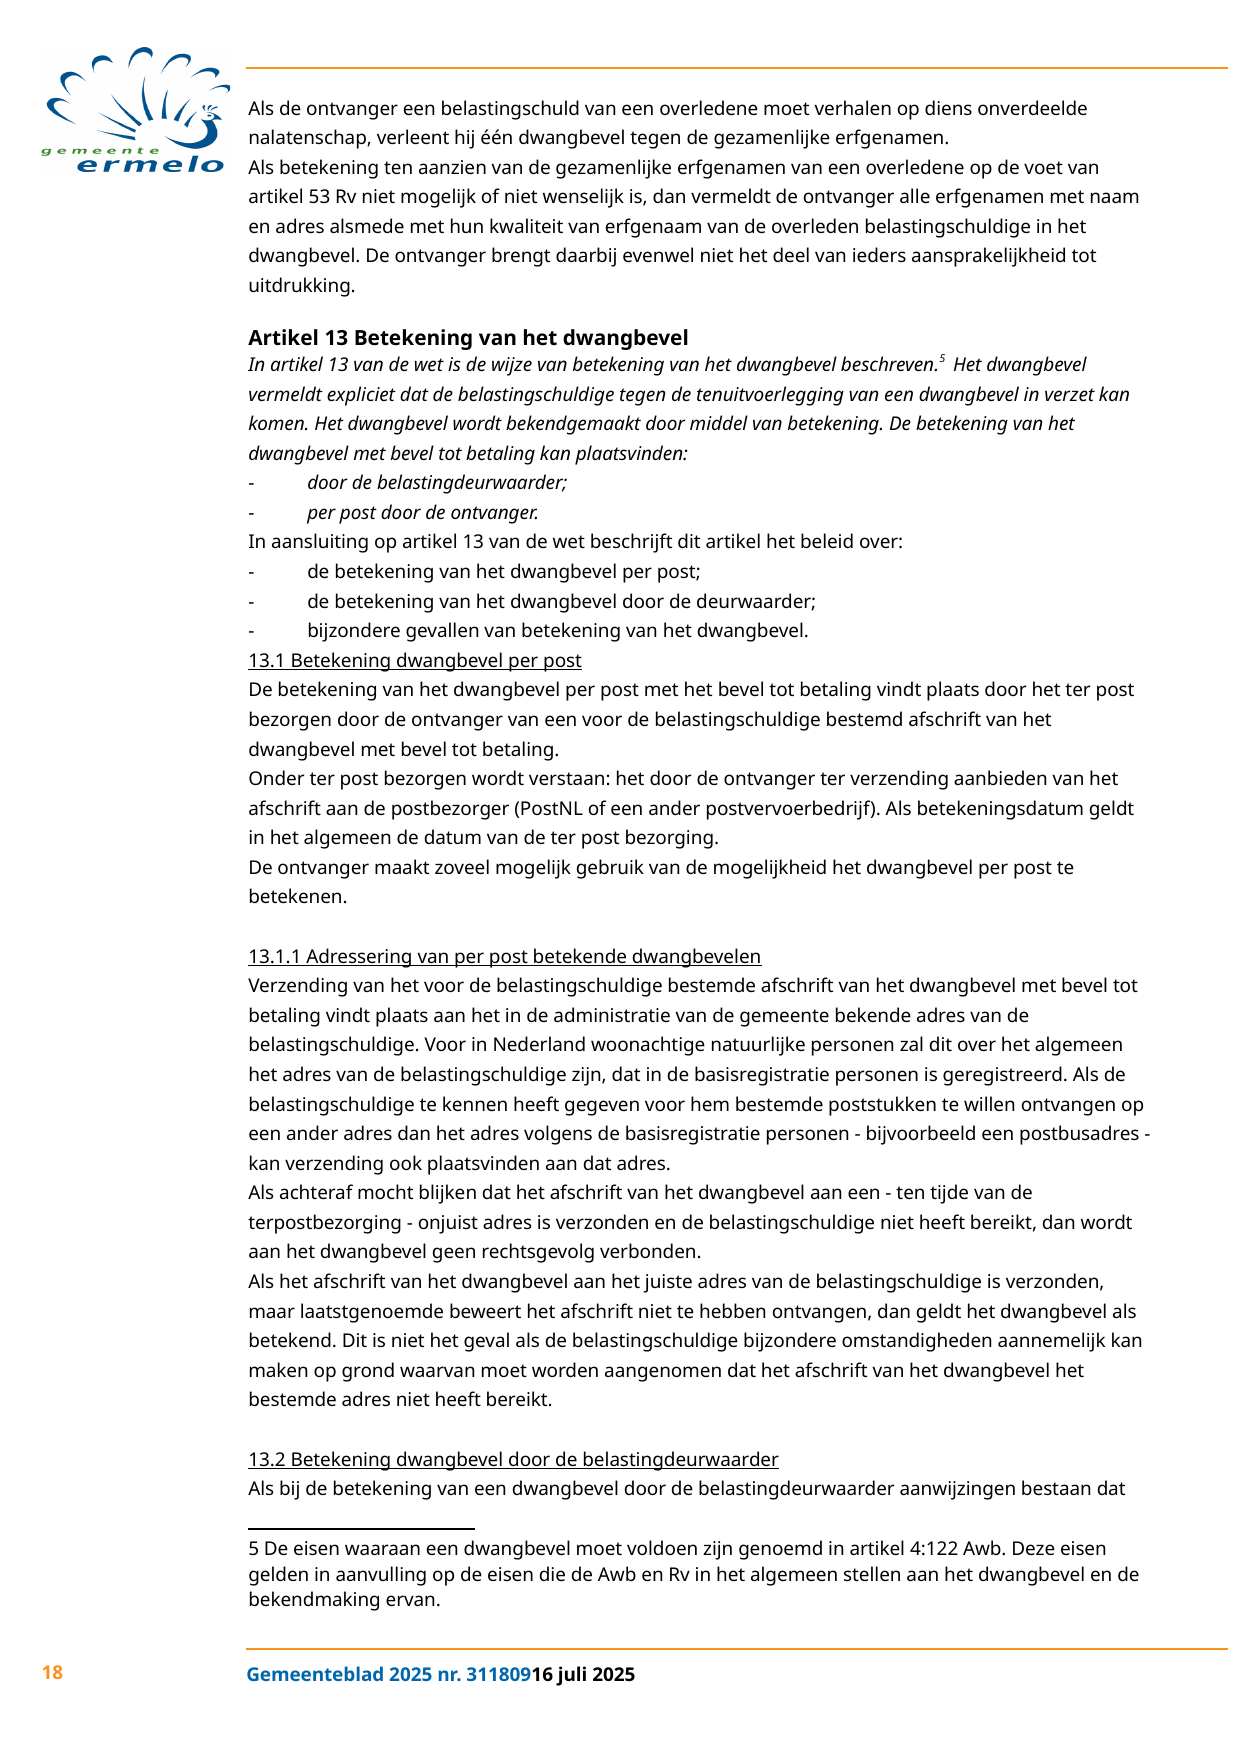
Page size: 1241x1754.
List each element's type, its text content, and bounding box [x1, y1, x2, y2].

list de betekening van het dwangbevel door de deurwaarder; [248, 588, 1152, 613]
text De eisen waaraan een dwangbevel moet voldoen zijn genoemd in artikel 4:122 Awb. Deze eisen gelden in aanvulling op de eisen die de Awb en Rv in het algemeen stellen aan het dwangbevel en de bekendmaking ervan. [248, 1535, 1152, 1612]
text Als achteraf mocht blijken dat het afschrift van het dwangbevel aan een - ten tijde van de terpostbezorging - onjuist adres is verzonden en de belastingschuldige niet heeft bereikt, dan wordt aan het dwangbevel geen rechtsgevolg verbonden. [248, 1179, 1152, 1264]
text De ontvanger maakt zoveel mogelijk gebruik van de mogelijkheid het dwangbevel per post te betekenen. [248, 854, 1152, 909]
text Artikel 13 Betekening van het dwangbevel [248, 323, 1152, 351]
text Onder ter post bezorgen wordt verstaan: het door de ontvanger ter verzending aanbieden van het afschrift aan de postbezorger (PostNL of een ander postvervoerbedrijf). Als betekeningsdatum geldt in het algemeen de datum van de ter post bezorging. [248, 765, 1152, 850]
text 13.1 Betekening dwangbevel per post [248, 647, 1152, 673]
text In aansluiting op artikel 13 van de wet beschrijft dit artikel het beleid over: [248, 529, 1152, 554]
text De betekening van het dwangbevel per post met het bevel tot betaling vindt plaats door het ter post bezorgen door de ontvanger van een voor de belastingschuldige bestemd afschrift van het dwangbevel met bevel tot betaling. [248, 677, 1152, 761]
text Als de ontvanger een belastingschuld van een overledene moet verhalen op diens onverdeelde nalatenschap, verleent hij één dwangbevel tegen de gezamenlijke erfgenamen. [248, 95, 1152, 150]
list de betekening van het dwangbevel per post; [248, 558, 1152, 584]
list door de belastingdeurwaarder; [248, 469, 1152, 495]
text 13.2 Betekening dwangbevel door de belastingdeurwaarder [248, 1446, 1152, 1471]
list bijzondere gevallen van betekening van het dwangbevel. [248, 617, 1152, 643]
list per post door de ontvanger. [248, 499, 1152, 525]
text Als bij de betekening van een dwangbevel door de belastingdeurwaarder aanwijzingen bestaan dat [248, 1475, 1152, 1501]
text Als het afschrift van het dwangbevel aan het juiste adres van de belastingschuldige is verzonden, maar laatstgenoemde beweert het afschrift niet te hebben ontvangen, dan geldt het dwangbevel als betekend. Dit is niet het geval als de belastingschuldige bijzondere omstandigheden aannemelijk kan maken op grond waarvan moet worden aangenomen dat het afschrift van het dwangbevel het bestemde adres niet heeft bereikt. [248, 1268, 1152, 1412]
text 13.1.1 Adressering van per post betekende dwangbevelen [248, 943, 1152, 968]
picture [41, 47, 231, 172]
text In artikel 13 van de wet is de wijze van betekening van het dwangbevel beschreven. Het dwangbevel vermeldt expliciet dat de belastingschuldige tegen de tenuitvoerlegging van een dwangbevel in verzet kan komen. Het dwangbevel wordt bekendgemaakt door middel van betekening. De betekening van het dwangbevel met bevel tot betaling kan plaatsvinden: [248, 351, 1152, 466]
text Verzending van het voor de belastingschuldige bestemde afschrift van het dwangbevel met bevel tot betaling vindt plaats aan het in de administratie van de gemeente bekende adres van de belastingschuldige. Voor in Nederland woonachtige natuurlijke personen zal dit over het algemeen het adres van de belastingschuldige zijn, dat in de basisregistratie personen is geregistreerd. Als de belastingschuldige te kennen heeft gegeven voor hem bestemde poststukken te willen ontvangen op een ander adres dan het adres volgens de basisregistratie personen - bijvoorbeeld een postbusadres - kan verzending ook plaatsvinden aan dat adres. [248, 972, 1152, 1176]
text Als betekening ten aanzien van de gezamenlijke erfgenamen van een overledene op de voet van artikel 53 Rv niet mogelijk of niet wenselijk is, dan vermeldt de ontvanger alle erfgenamen met naam en adres alsmede met hun kwaliteit van erfgenaam van de overleden belastingschuldige in het dwangbevel. De ontvanger brengt daarbij evenwel niet het deel van ieders aansprakelijkheid tot uitdrukking. [248, 154, 1152, 298]
